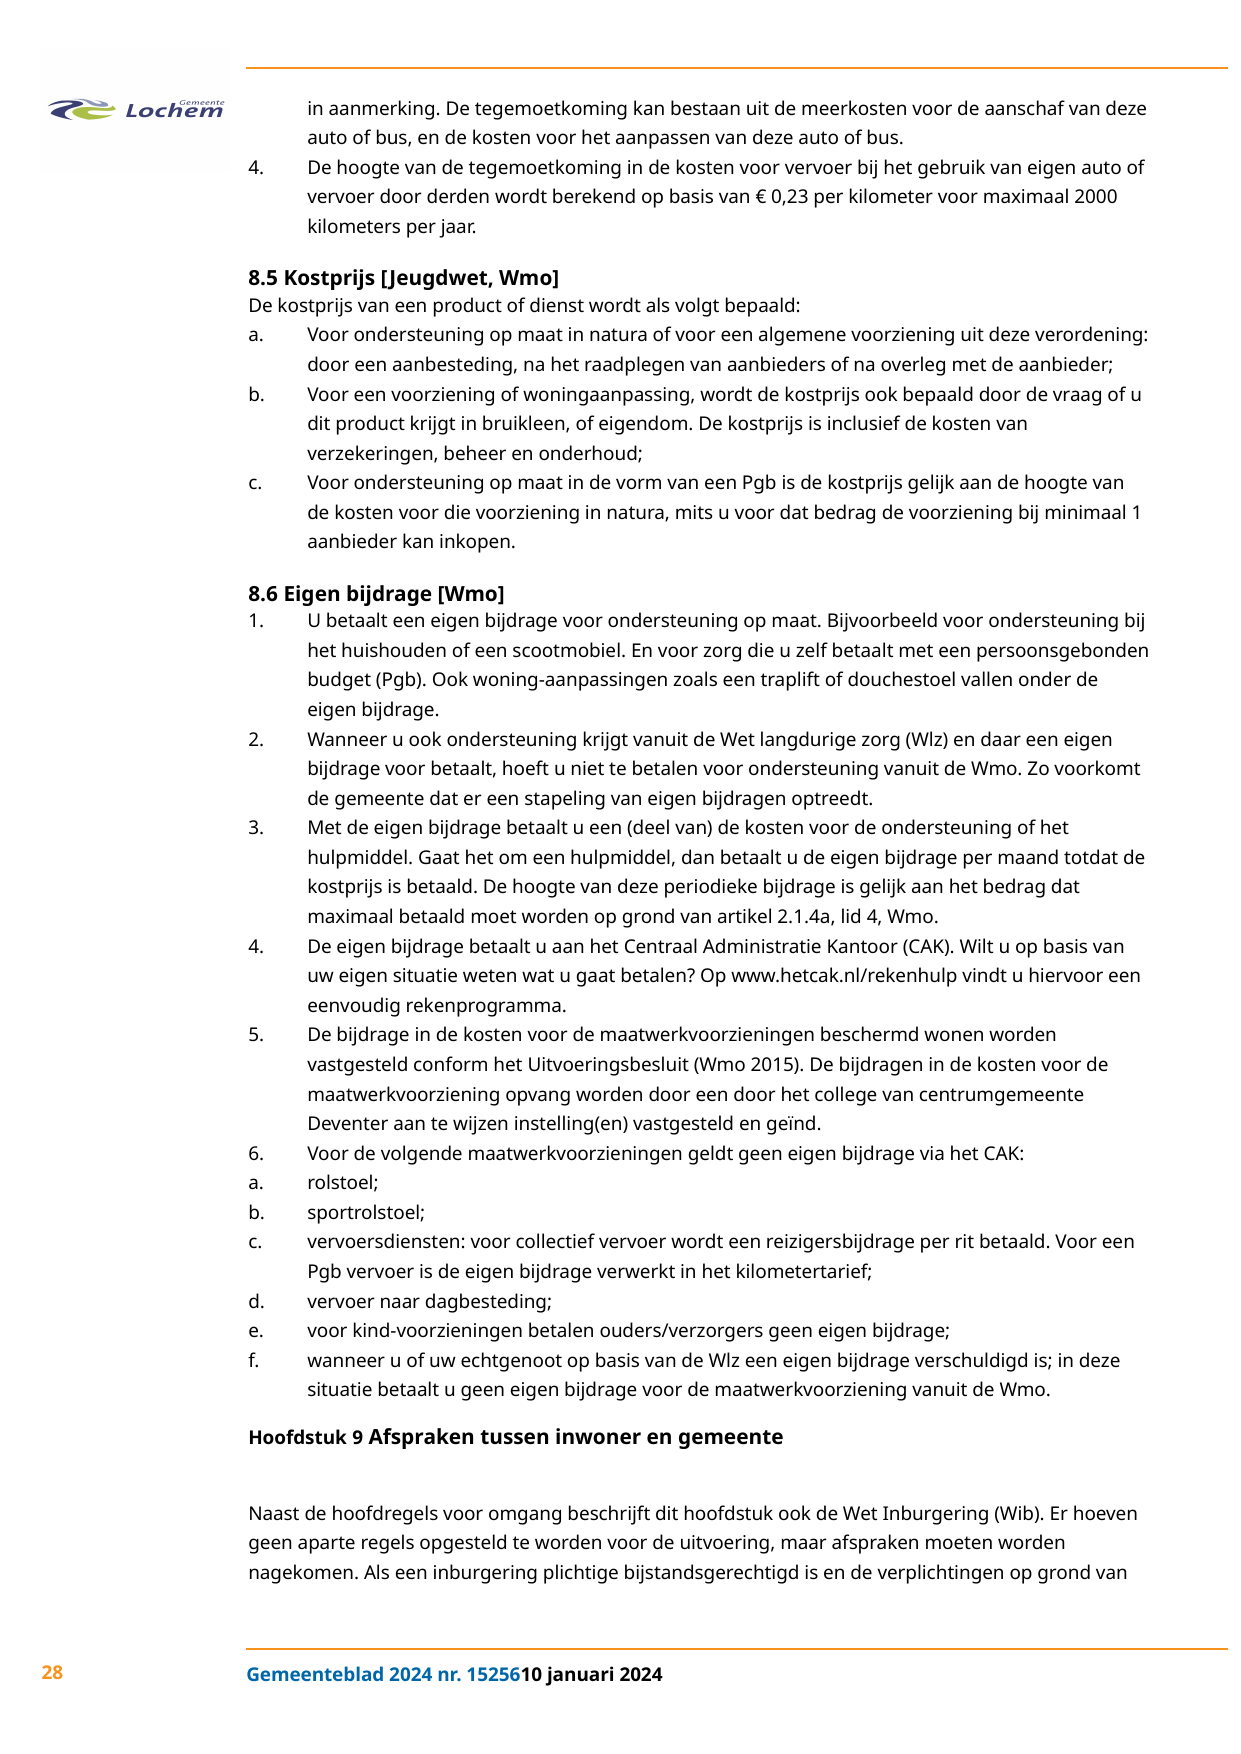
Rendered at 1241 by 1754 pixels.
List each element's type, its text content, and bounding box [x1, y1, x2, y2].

text 8.5 Kostprijs [Jeugdwet, Wmo] [248, 263, 1152, 292]
list De eigen bijdrage betaalt u aan het Centraal Administratie Kantoor (CAK). Wilt u op basis van uw eigen situatie weten wat u gaat betalen? Op www.hetcak.nl/rekenhulp vindt u hiervoor een eenvoudig rekenprogramma. [248, 933, 1152, 1018]
text Hoofdstuk 9 Afspraken tussen inwoner en gemeente [248, 1422, 1152, 1451]
list wanneer u of uw echtgenoot op basis van de Wlz een eigen bijdrage verschuldigd is; in deze situatie betaalt u geen eigen bijdrage voor de maatwerkvoorziening vanuit de Wmo. [248, 1347, 1152, 1402]
text Naast de hoofdregels voor omgang beschrijft dit hoofdstuk ook de Wet Inburgering (Wib). Er hoeven geen aparte regels opgesteld te worden voor de uitvoering, maar afspraken moeten worden nagekomen. Als een inburgering plichtige bijstandsgerechtigd is en de verplichtingen op grond van [248, 1500, 1152, 1585]
list rolstoel; [248, 1169, 1152, 1195]
picture [41, 47, 231, 172]
list voor kind-voorzieningen betalen ouders/verzorgers geen eigen bijdrage; [248, 1317, 1152, 1343]
list Voor ondersteuning op maat in de vorm van een Pgb is de kostprijs gelijk aan de hoogte van de kosten voor die voorziening in natura, mits u voor dat bedrag de voorziening bij minimaal 1 aanbieder kan inkopen. [248, 469, 1152, 554]
list Voor ondersteuning op maat in natura of voor een algemene voorziening uit deze verordening: door een aanbesteding, na het raadplegen van aanbieders of na overleg met de aanbieder; [248, 322, 1152, 377]
list Met de eigen bijdrage betaalt u een (deel van) de kosten voor de ondersteuning of het hulpmiddel. Gaat het om een hulpmiddel, dan betaalt u de eigen bijdrage per maand totdat de kostprijs is betaald. De hoogte van deze periodieke bijdrage is gelijk aan het bedrag dat maximaal betaald moet worden op grond van artikel 2.1.4a, lid 4, Wmo. [248, 814, 1152, 929]
text 8.6 Eigen bijdrage [Wmo] [248, 579, 1152, 607]
list in aanmerking. De tegemoetkoming kan bestaan uit de meerkosten voor de aanschaf van deze auto of bus, en de kosten voor het aanpassen van deze auto of bus. [248, 95, 1152, 150]
list Wanneer u ook ondersteuning krijgt vanuit de Wet langdurige zorg (Wlz) en daar een eigen bijdrage voor betaalt, hoeft u niet te betalen voor ondersteuning vanuit de Wmo. Zo voorkomt de gemeente dat er een stapeling van eigen bijdragen optreedt. [248, 726, 1152, 811]
list vervoersdiensten: voor collectief vervoer wordt een reizigersbijdrage per rit betaald. Voor een Pgb vervoer is de eigen bijdrage verwerkt in het kilometertarief; [248, 1229, 1152, 1284]
list sportrolstoel; [248, 1199, 1152, 1225]
list U betaalt een eigen bijdrage voor ondersteuning op maat. Bijvoorbeeld voor ondersteuning bij het huishouden of een scootmobiel. En voor zorg die u zelf betaalt met een persoonsgebonden budget (Pgb). Ook woning-aanpassingen zoals een traplift of douchestoel vallen onder de eigen bijdrage. [248, 607, 1152, 722]
list vervoer naar dagbesteding; [248, 1288, 1152, 1314]
list De bijdrage in de kosten voor de maatwerkvoorzieningen beschermd wonen worden vastgesteld conform het Uitvoeringsbesluit (Wmo 2015). De bijdragen in de kosten voor de maatwerkvoorziening opvang worden door een door het college van centrumgemeente Deventer aan te wijzen instelling(en) vastgesteld en geïnd. [248, 1022, 1152, 1136]
list De hoogte van de tegemoetkoming in de kosten voor vervoer bij het gebruik van eigen auto of vervoer door derden wordt berekend op basis van € 0,23 per kilometer voor maximaal 2000 kilometers per jaar. [248, 154, 1152, 239]
text De kostprijs van een product of dienst wordt als volgt bepaald: [248, 292, 1152, 318]
list Voor een voorziening of woningaanpassing, wordt de kostprijs ook bepaald door de vraag of u dit product krijgt in bruikleen, of eigendom. De kostprijs is inclusief de kosten van verzekeringen, beheer en onderhoud; [248, 381, 1152, 466]
list Voor de volgende maatwerkvoorzieningen geldt geen eigen bijdrage via het CAK: [248, 1140, 1152, 1166]
